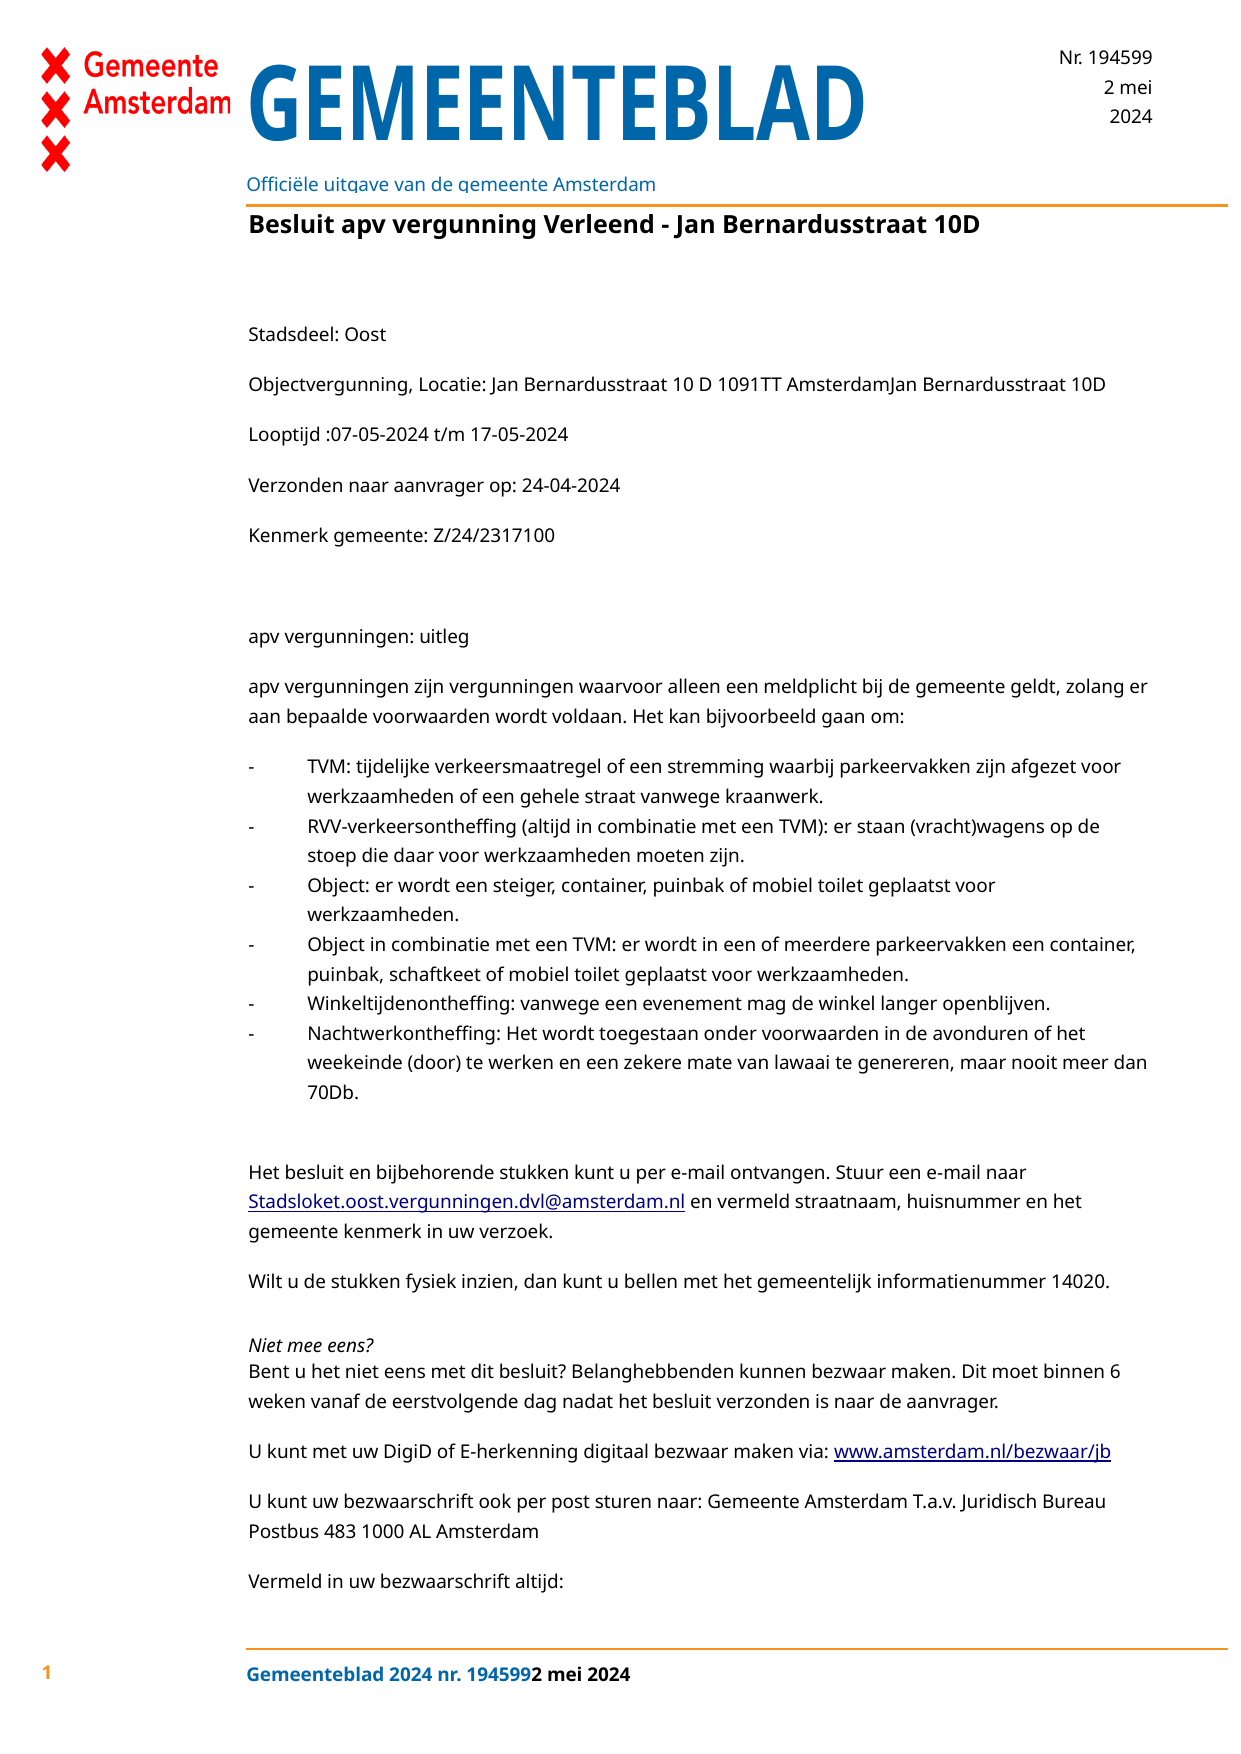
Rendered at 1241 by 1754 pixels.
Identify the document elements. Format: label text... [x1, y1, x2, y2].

list Winkeltijdenontheffing: vanwege een evenement mag de winkel langer openblijven. [248, 990, 1152, 1016]
text U kunt met uw DigiD of E-herkenning digitaal bezwaar maken via: www.amsterdam.nl/bezwaar/jb [248, 1438, 1152, 1464]
text U kunt uw bezwaarschrift ook per post sturen naar: Gemeente Amsterdam T.a.v. Juridisch Bureau Postbus 483 1000 AL Amsterdam [248, 1489, 1152, 1544]
text Wilt u de stukken fysiek inzien, dan kunt u bellen met het gemeentelijk informatienummer 14020. [248, 1269, 1152, 1294]
text apv vergunningen zijn vergunningen waarvoor alleen een meldplicht bij de gemeente geldt, zolang er aan bepaalde voorwaarden wordt voldaan. Het kan bijvoorbeeld gaan om: [248, 674, 1152, 729]
list Object: er wordt een steiger, container, puinbak of mobiel toilet geplaatst voor werkzaamheden. [248, 872, 1152, 927]
text Bent u het niet eens met dit besluit? Belanghebbenden kunnen bezwaar maken. Dit moet binnen 6 weken vanaf de eerstvolgende dag nadat het besluit verzonden is naar de aanvrager. [248, 1358, 1152, 1414]
text Kenmerk gemeente: Z/24/2317100 [248, 522, 1152, 548]
text Vermeld in uw bezwaarschrift altijd: [248, 1569, 1152, 1594]
text Stadsdeel: Oost [248, 321, 1152, 346]
list Nachtwerkontheffing: Het wordt toegestaan onder voorwaarden in de avonduren of het weekeinde (door) te werken en een zekere mate van lawaai te genereren, maar nooit meer dan 70Db. [248, 1020, 1152, 1105]
text Het besluit en bijbehorende stukken kunt u per e-mail ontvangen. Stuur een e-mail naar Stadsloket.oost.vergunningen.dvl@amsterdam.nl en vermeld straatnaam, huisnummer en het gemeente kenmerk in uw verzoek. [248, 1159, 1152, 1244]
list TVM: tijdelijke verkeersmaatregel of een stremming waarbij parkeervakken zijn afgezet voor werkzaamheden of een gehele straat vanwege kraanwerk. [248, 754, 1152, 809]
list RVV-verkeersontheffing (altijd in combinatie met een TVM): er staan (vracht)wagens op de stoep die daar voor werkzaamheden moeten zijn. [248, 813, 1152, 868]
text Besluit apv vergunning Verleend - Jan Bernardusstraat 10D [248, 207, 1152, 241]
text Verzonden naar aanvrager op: 24-04-2024 [248, 472, 1152, 498]
picture [41, 47, 231, 172]
text Looptijd :07-05-2024 t/m 17-05-2024 [248, 422, 1152, 447]
list Object in combinatie met een TVM: er wordt in een of meerdere parkeervakken een container, puinbak, schaftkeet of mobiel toilet geplaatst voor werkzaamheden. [248, 931, 1152, 986]
text apv vergunningen: uitleg [248, 623, 1152, 649]
text Objectvergunning, Locatie: Jan Bernardusstraat 10 D 1091TT AmsterdamJan Bernardusstraat 10D [248, 371, 1152, 397]
text Niet mee eens? [248, 1333, 1152, 1358]
